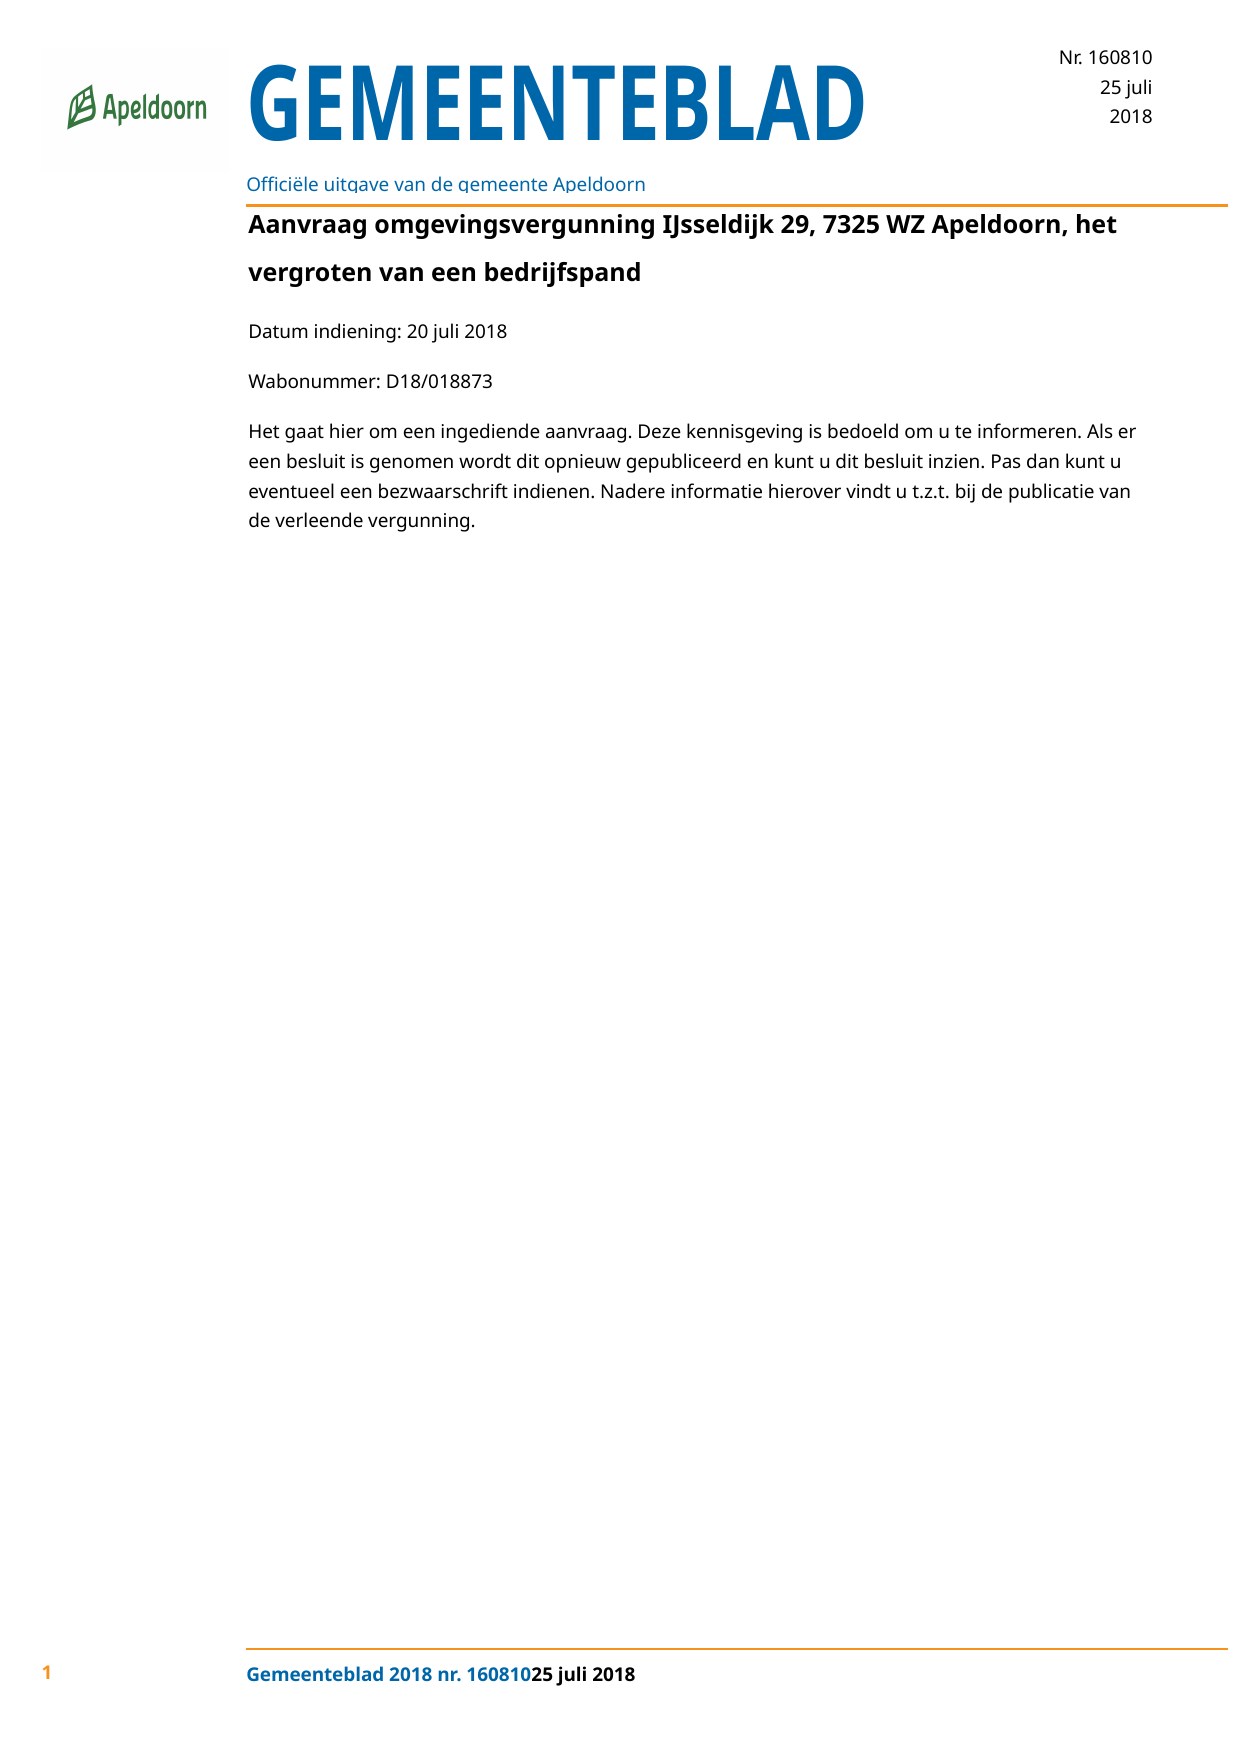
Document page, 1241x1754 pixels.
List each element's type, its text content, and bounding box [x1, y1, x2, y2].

text Wabonummer: D18/018873 [248, 368, 1152, 394]
text Aanvraag omgevingsvergunning IJsseldijk 29, 7325 WZ Apeldoorn, het vergroten van een bedrijfspand [248, 207, 1152, 288]
picture [41, 47, 231, 172]
text Het gaat hier om een ingediende aanvraag. Deze kennisgeving is bedoeld om u te informeren. Als er een besluit is genomen wordt dit opnieuw gepubliceerd en kunt u dit besluit inzien. Pas dan kunt u eventueel een bezwaarschrift indienen. Nadere informatie hierover vindt u t.z.t. bij de publicatie van de verleende vergunning. [248, 419, 1152, 533]
text Datum indiening: 20 juli 2018 [248, 318, 1152, 344]
